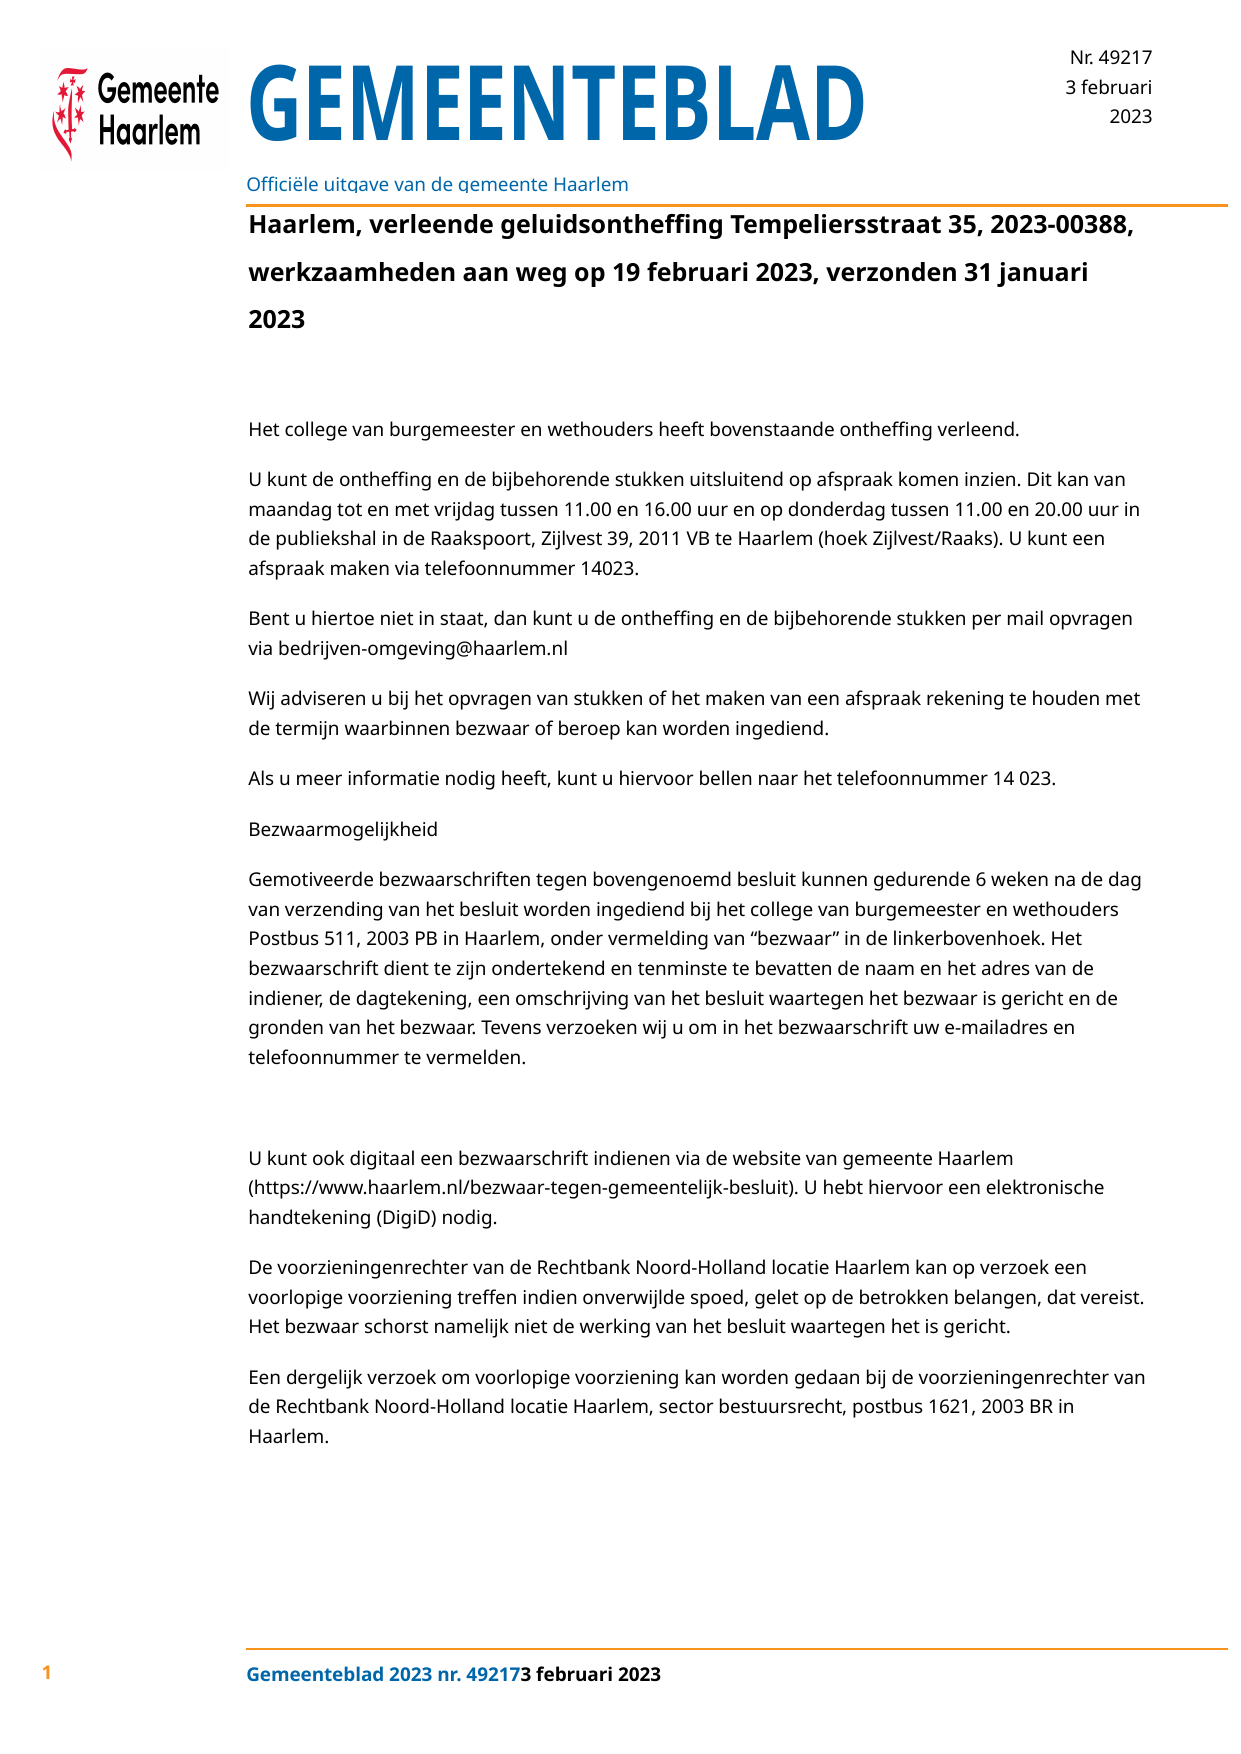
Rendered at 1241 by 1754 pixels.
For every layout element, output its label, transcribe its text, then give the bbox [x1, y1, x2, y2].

text Het college van burgemeester en wethouders heeft bovenstaande ontheffing verleend. [248, 416, 1152, 442]
text Wij adviseren u bij het opvragen van stukken of het maken van een afspraak rekening te houden met de termijn waarbinnen bezwaar of beroep kan worden ingediend. [248, 686, 1152, 741]
text Bent u hiertoe niet in staat, dan kunt u de ontheffing en de bijbehorende stukken per mail opvragen via bedrijven-omgeving@haarlem.nl [248, 606, 1152, 661]
text U kunt de ontheffing en de bijbehorende stukken uitsluitend op afspraak komen inzien. Dit kan van maandag tot en met vrijdag tussen 11.00 en 16.00 uur en op donderdag tussen 11.00 en 20.00 uur in de publiekshal in de Raakspoort, Zijlvest 39, 2011 VB te Haarlem (hoek Zijlvest/Raaks). U kunt een afspraak maken via telefoonnummer 14023. [248, 466, 1152, 581]
text Gemotiveerde bezwaarschriften tegen bovengenoemd besluit kunnen gedurende 6 weken na de dag van verzending van het besluit worden ingediend bij het college van burgemeester en wethouders Postbus 511, 2003 PB in Haarlem, onder vermelding van “bezwaar” in de linkerbovenhoek. Het bezwaarschrift dient te zijn ondertekend en tenminste te bevatten de naam en het adres van de indiener, de dagtekening, een omschrijving van het besluit waartegen het bezwaar is gericht en de gronden van het bezwaar. Tevens verzoeken wij u om in het bezwaarschrift uw e-mailadres en telefoonnummer te vermelden. [248, 866, 1152, 1069]
picture [41, 47, 231, 172]
text Als u meer informatie nodig heeft, kunt u hiervoor bellen naar het telefoonnummer 14 023. [248, 766, 1152, 791]
text Een dergelijk verzoek om voorlopige voorziening kan worden gedaan bij de voorzieningenrechter van de Rechtbank Noord-Holland locatie Haarlem, sector bestuursrecht, postbus 1621, 2003 BR in Haarlem. [248, 1364, 1152, 1449]
text De voorzieningenrechter van de Rechtbank Noord-Holland locatie Haarlem kan op verzoek een voorlopige voorziening treffen indien onverwijlde spoed, gelet op de betrokken belangen, dat vereist. Het bezwaar schorst namelijk niet de werking van het besluit waartegen het is gericht. [248, 1254, 1152, 1339]
text U kunt ook digitaal een bezwaarschrift indienen via de website van gemeente Haarlem (https://www.haarlem.nl/bezwaar-tegen-gemeentelijk-besluit). U hebt hiervoor een elektronische handtekening (DigiD) nodig. [248, 1145, 1152, 1229]
text Haarlem, verleende geluidsontheffing Tempeliersstraat 35, 2023-00388, werkzaamheden aan weg op 19 februari 2023, verzonden 31 januari 2023 [248, 207, 1152, 336]
text Bezwaarmogelijkheid [248, 816, 1152, 842]
